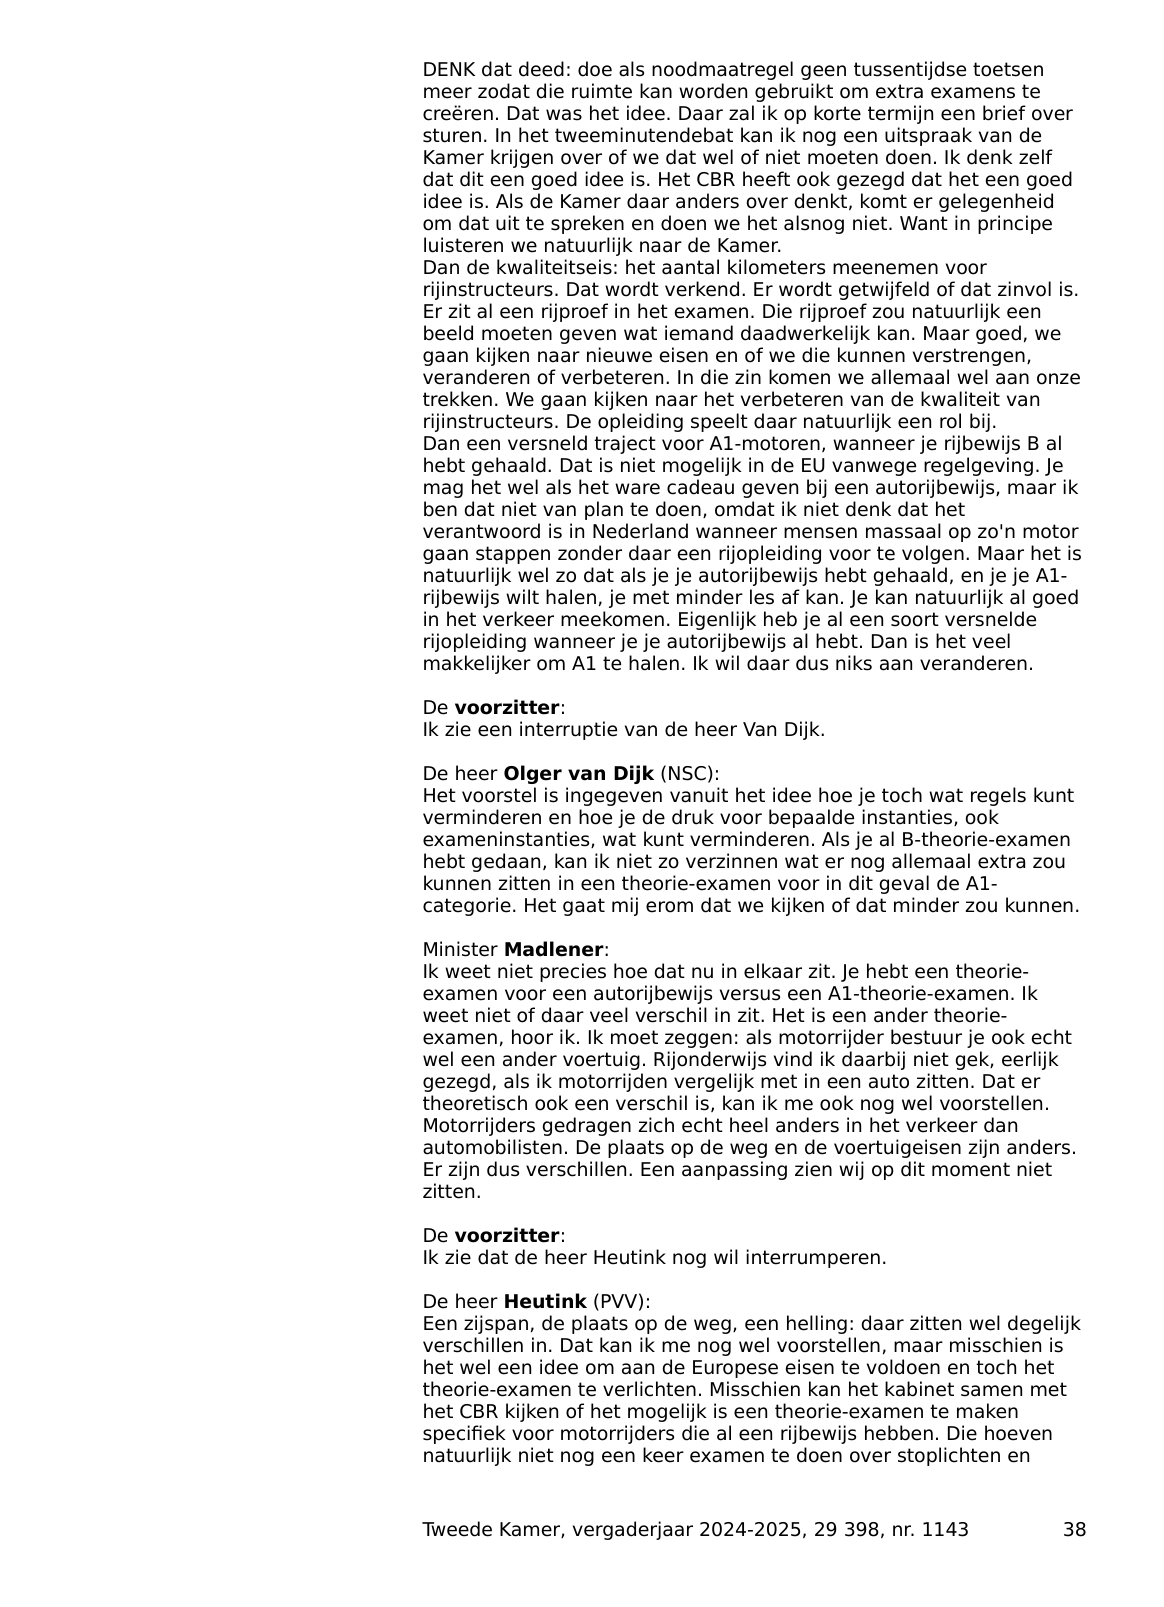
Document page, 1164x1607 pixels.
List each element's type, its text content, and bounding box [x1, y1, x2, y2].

text De voorzitter: [422, 1225, 1087, 1247]
text DENK dat deed: doe als noodmaatregel geen tussentijdse toetsen meer zodat die ruimte kan worden gebruikt om extra examens te creëren. Dat was het idee. Daar zal ik op korte termijn een brief over sturen. In het tweeminutendebat kan ik nog een uitspraak van de Kamer krijgen over of we dat wel of niet moeten doen. Ik denk zelf dat dit een goed idee is. Het CBR heeft ook gezegd dat het een goed idee is. Als de Kamer daar anders over denkt, komt er gelegenheid om dat uit te spreken en doen we het alsnog niet. Want in principe luisteren we natuurlijk naar de Kamer. [422, 59, 1087, 257]
text Dan de kwaliteitseis: het aantal kilometers meenemen voor rijinstructeurs. Dat wordt verkend. Er wordt getwijfeld of dat zinvol is. Er zit al een rijproef in het examen. Die rijproef zou natuurlijk een beeld moeten geven wat iemand daadwerkelijk kan. Maar goed, we gaan kijken naar nieuwe eisen en of we die kunnen verstrengen, veranderen of verbeteren. In die zin komen we allemaal wel aan onze trekken. We gaan kijken naar het verbeteren van de kwaliteit van rijinstructeurs. De opleiding speelt daar natuurlijk een rol bij. [422, 257, 1087, 433]
text Een zijspan, de plaats op de weg, een helling: daar zitten wel degelijk verschillen in. Dat kan ik me nog wel voorstellen, maar misschien is het wel een idee om aan de Europese eisen te voldoen en toch het theorie-examen te verlichten. Misschien kan het kabinet samen met het CBR kijken of het mogelijk is een theorie-examen te maken specifiek voor motorrijders die al een rijbewijs hebben. Die hoeven natuurlijk niet nog een keer examen te doen over stoplichten en [422, 1313, 1087, 1467]
text De heer Olger van Dijk (NSC): [422, 763, 1087, 785]
text Ik zie een interruptie van de heer Van Dijk. [422, 719, 1087, 741]
text Minister Madlener: [422, 939, 1087, 961]
text Het voorstel is ingegeven vanuit het idee hoe je toch wat regels kunt verminderen en hoe je de druk voor bepaalde instanties, ook exameninstanties, wat kunt verminderen. Als je al B-theorie-examen hebt gedaan, kan ik niet zo verzinnen wat er nog allemaal extra zou kunnen zitten in een theorie-examen voor in dit geval de A1-categorie. Het gaat mij erom dat we kijken of dat minder zou kunnen. [422, 785, 1087, 917]
text Dan een versneld traject voor A1-motoren, wanneer je rijbewijs B al hebt gehaald. Dat is niet mogelijk in de EU vanwege regelgeving. Je mag het wel als het ware cadeau geven bij een autorijbewijs, maar ik ben dat niet van plan te doen, omdat ik niet denk dat het verantwoord is in Nederland wanneer mensen massaal op zo'n motor gaan stappen zonder daar een rijopleiding voor te volgen. Maar het is natuurlijk wel zo dat als je je autorijbewijs hebt gehaald, en je je A1-rijbewijs wilt halen, je met minder les af kan. Je kan natuurlijk al goed in het verkeer meekomen. Eigenlijk heb je al een soort versnelde rijopleiding wanneer je je autorijbewijs al hebt. Dan is het veel makkelijker om A1 te halen. Ik wil daar dus niks aan veranderen. [422, 433, 1087, 674]
text De voorzitter: [422, 697, 1087, 719]
text Ik zie dat de heer Heutink nog wil interrumperen. [422, 1247, 1087, 1269]
text Ik weet niet precies hoe dat nu in elkaar zit. Je hebt een theorie-examen voor een autorijbewijs versus een A1-theorie-examen. Ik weet niet of daar veel verschil in zit. Het is een ander theorie-examen, hoor ik. Ik moet zeggen: als motorrijder bestuur je ook echt wel een ander voertuig. Rijonderwijs vind ik daarbij niet gek, eerlijk gezegd, als ik motorrijden vergelijk met in een auto zitten. Dat er theoretisch ook een verschil is, kan ik me ook nog wel voorstellen. Motorrijders gedragen zich echt heel anders in het verkeer dan automobilisten. De plaats op de weg en de voertuigeisen zijn anders. Er zijn dus verschillen. Een aanpassing zien wij op dit moment niet zitten. [422, 961, 1087, 1203]
text De heer Heutink (PVV): [422, 1291, 1087, 1313]
